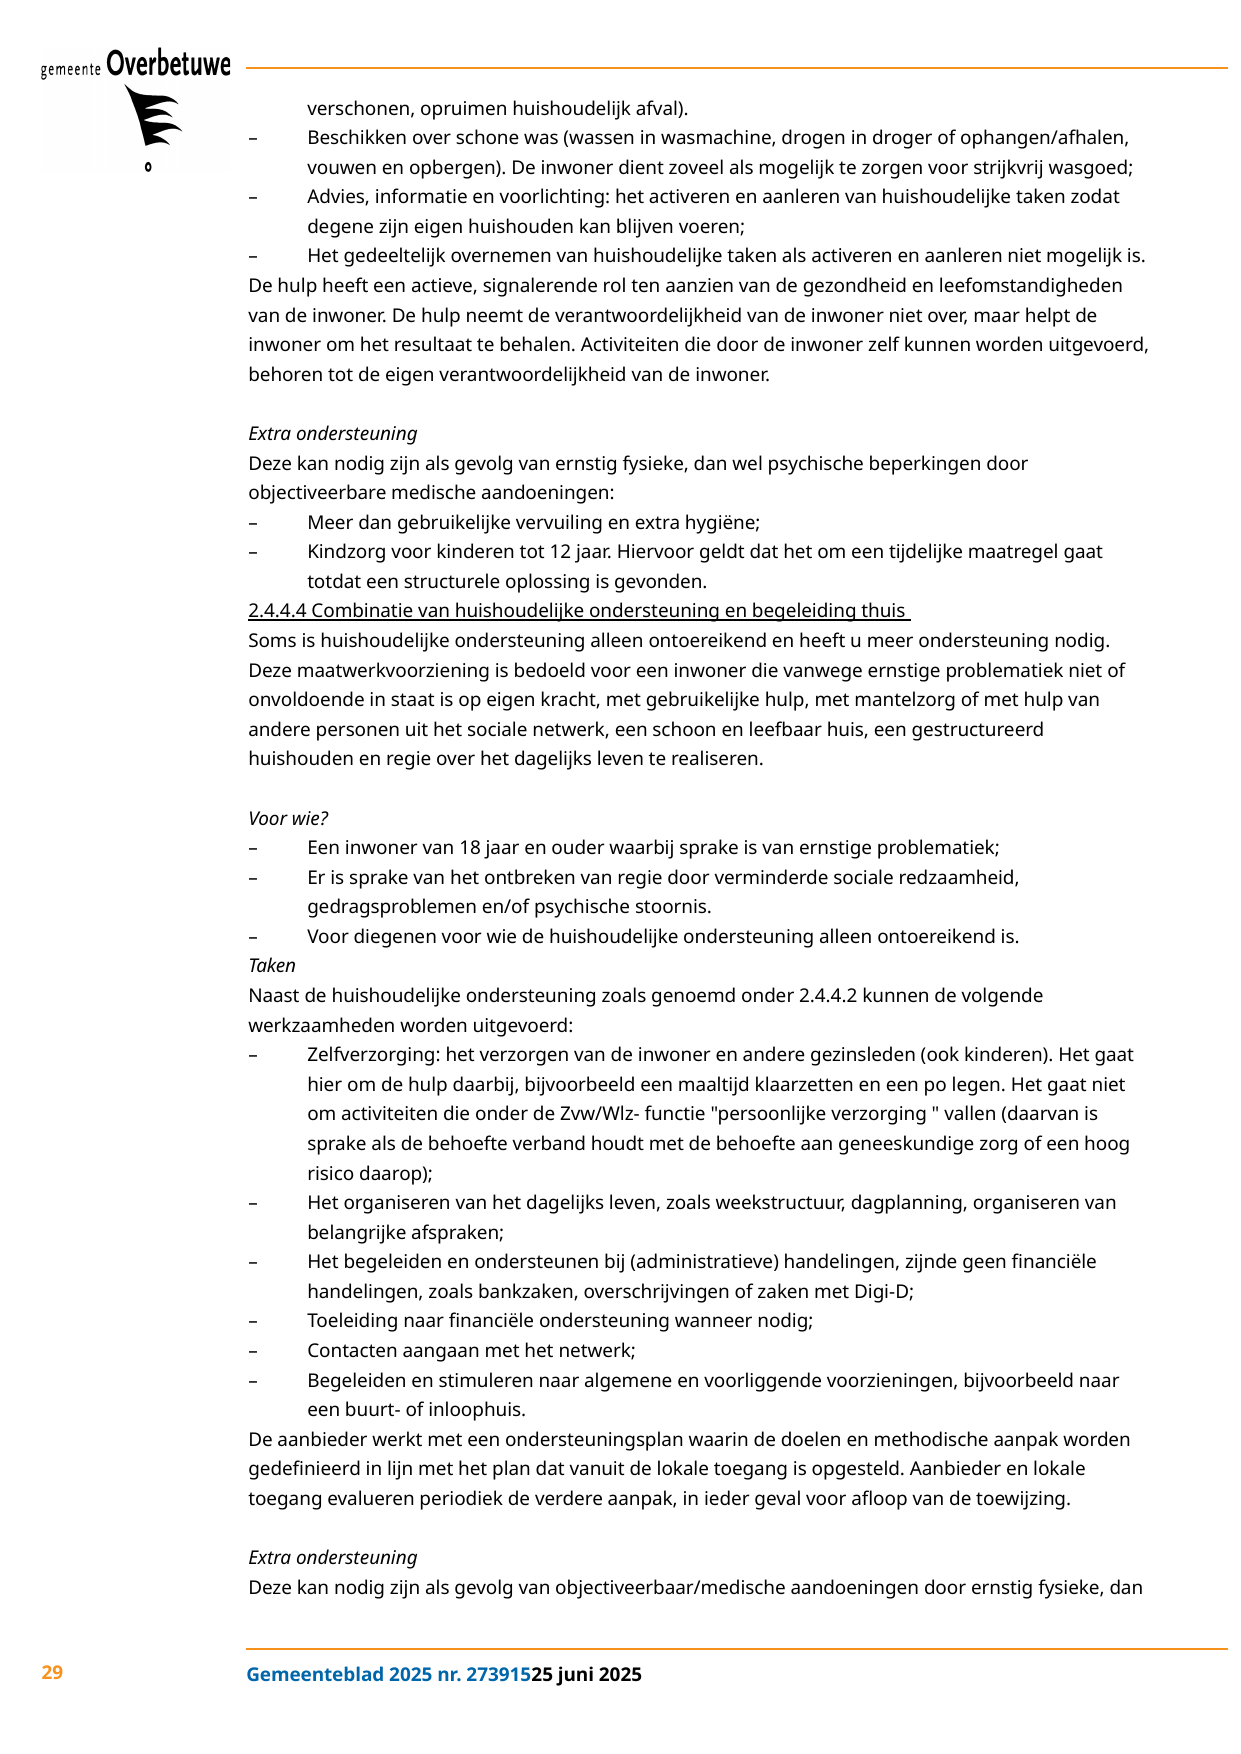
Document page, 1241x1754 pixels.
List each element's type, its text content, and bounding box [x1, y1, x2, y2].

list Het organiseren van het dagelijks leven, zoals weekstructuur, dagplanning, organiseren van belangrijke afspraken; [248, 1189, 1152, 1245]
list Een inwoner van 18 jaar en ouder waarbij sprake is van ernstige problematiek; [248, 834, 1152, 860]
list verschonen, opruimen huishoudelijk afval). [248, 95, 1152, 121]
text Deze kan nodig zijn als gevolg van objectiveerbaar/medische aandoeningen door ernstig fysieke, dan [248, 1574, 1152, 1600]
text Deze kan nodig zijn als gevolg van ernstig fysieke, dan wel psychische beperkingen door objectiveerbare medische aandoeningen: [248, 450, 1152, 505]
list Meer dan gebruikelijke vervuiling en extra hygiëne; [248, 509, 1152, 535]
text De aanbieder werkt met een ondersteuningsplan waarin de doelen en methodische aanpak worden gedefinieerd in lijn met het plan dat vanuit de lokale toegang is opgesteld. Aanbieder en lokale toegang evalueren periodiek de verdere aanpak, in ieder geval voor afloop van de toewijzing. [248, 1426, 1152, 1511]
text 2.4.4.4 Combinatie van huishoudelijke ondersteuning en begeleiding thuis [248, 598, 1152, 623]
list Voor diegenen voor wie de huishoudelijke ondersteuning alleen ontoereikend is. [248, 923, 1152, 949]
list Toeleiding naar financiële ondersteuning wanneer nodig; [248, 1308, 1152, 1333]
list Advies, informatie en voorlichting: het activeren en aanleren van huishoudelijke taken zodat degene zijn eigen huishouden kan blijven voeren; [248, 183, 1152, 239]
text De hulp heeft een actieve, signalerende rol ten aanzien van de gezondheid en leefomstandigheden van de inwoner. De hulp neemt de verantwoordelijkheid van de inwoner niet over, maar helpt de inwoner om het resultaat te behalen. Activiteiten die door de inwoner zelf kunnen worden uitgevoerd, behoren tot de eigen verantwoordelijkheid van de inwoner. [248, 272, 1152, 387]
text Extra ondersteuning [248, 420, 1152, 446]
list Het begeleiden en ondersteunen bij (administratieve) handelingen, zijnde geen financiële handelingen, zoals bankzaken, overschrijvingen of zaken met Digi-D; [248, 1248, 1152, 1304]
text Voor wie? [248, 805, 1152, 831]
text Extra ondersteuning [248, 1544, 1152, 1570]
list Het gedeeltelijk overnemen van huishoudelijke taken als activeren en aanleren niet mogelijk is. [248, 243, 1152, 268]
text Soms is huishoudelijke ondersteuning alleen ontoereikend en heeft u meer ondersteuning nodig. Deze maatwerkvoorziening is bedoeld voor een inwoner die vanwege ernstige problematiek niet of onvoldoende in staat is op eigen kracht, met gebruikelijke hulp, met mantelzorg of met hulp van andere personen uit het sociale netwerk, een schoon en leefbaar huis, een gestructureerd huishouden en regie over het dagelijks leven te realiseren. [248, 627, 1152, 771]
list Contacten aangaan met het netwerk; [248, 1337, 1152, 1363]
list Zelfverzorging: het verzorgen van de inwoner en andere gezinsleden (ook kinderen). Het gaat hier om de hulp daarbij, bijvoorbeeld een maaltijd klaarzetten en een po legen. Het gaat niet om activiteiten die onder de Zvw/Wlz- functie "persoonlijke verzorging " vallen (daarvan is sprake als de behoefte verband houdt met de behoefte aan geneeskundige zorg of een hoog risico daarop); [248, 1041, 1152, 1186]
list Kindzorg voor kinderen tot 12 jaar. Hiervoor geldt dat het om een tijdelijke maatregel gaat totdat een structurele oplossing is gevonden. [248, 538, 1152, 594]
list Er is sprake van het ontbreken van regie door verminderde sociale redzaamheid, gedragsproblemen en/of psychische stoornis. [248, 864, 1152, 919]
list Begeleiden en stimuleren naar algemene en voorliggende voorzieningen, bijvoorbeeld naar een buurt- of inloophuis. [248, 1367, 1152, 1422]
text Taken [248, 953, 1152, 978]
list Beschikken over schone was (wassen in wasmachine, drogen in droger of ophangen/afhalen, vouwen en opbergen). De inwoner dient zoveel als mogelijk te zorgen voor strijkvrij wasgoed; [248, 124, 1152, 180]
picture [41, 47, 231, 172]
text Naast de huishoudelijke ondersteuning zoals genoemd onder 2.4.4.2 kunnen de volgende werkzaamheden worden uitgevoerd: [248, 982, 1152, 1038]
